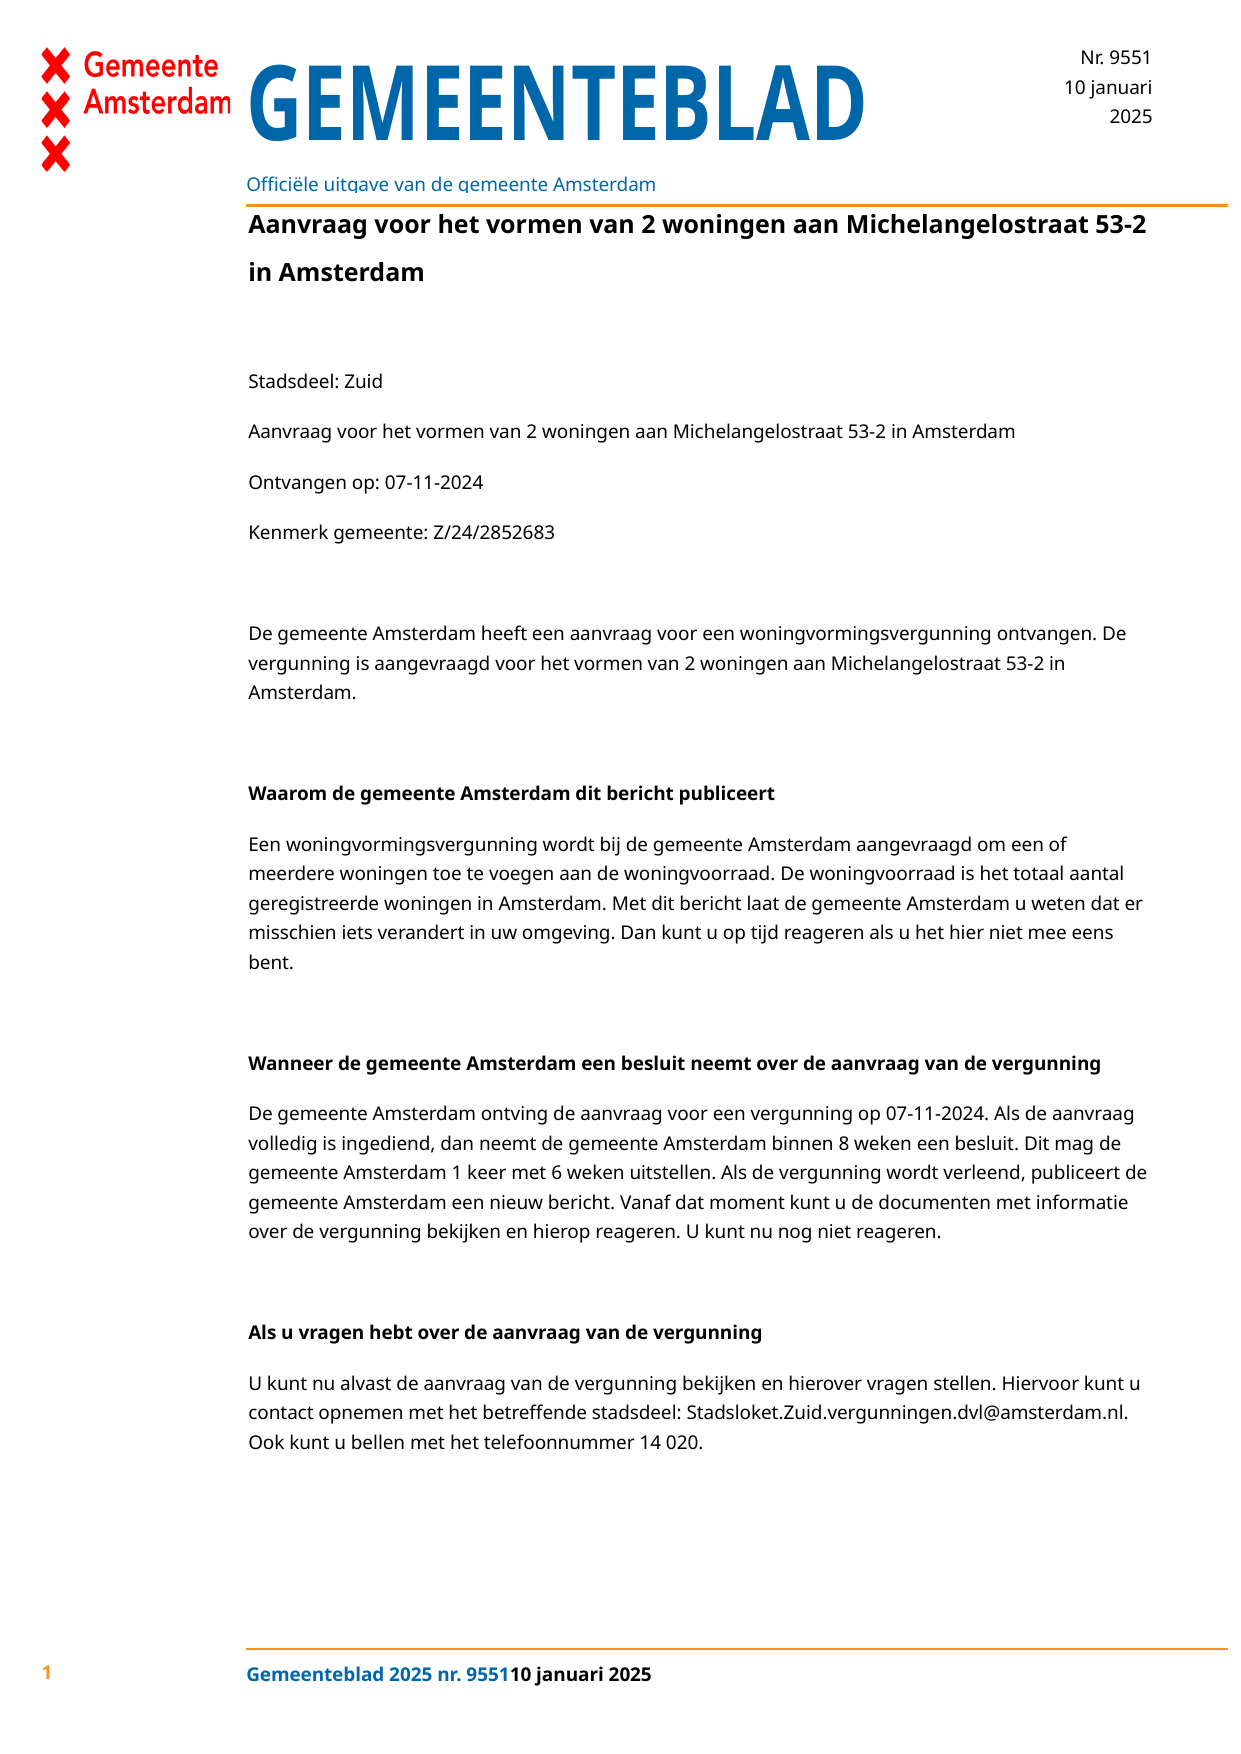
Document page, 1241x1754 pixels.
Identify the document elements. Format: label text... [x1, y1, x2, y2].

text Stadsdeel: Zuid [248, 368, 1152, 394]
text Ontvangen op: 07-11-2024 [248, 469, 1152, 495]
text Aanvraag voor het vormen van 2 woningen aan Michelangelostraat 53-2 in Amsterdam [248, 419, 1152, 444]
text Als u vragen hebt over de aanvraag van de vergunning [248, 1319, 1152, 1345]
text Wanneer de gemeente Amsterdam een besluit neemt over de aanvraag van de vergunning [248, 1050, 1152, 1076]
text De gemeente Amsterdam heeft een aanvraag voor een woningvormingsvergunning ontvangen. De vergunning is aangevraagd voor het vormen van 2 woningen aan Michelangelostraat 53-2 in Amsterdam. [248, 620, 1152, 705]
text Waarom de gemeente Amsterdam dit bericht publiceert [248, 780, 1152, 806]
picture [41, 47, 231, 172]
text U kunt nu alvast de aanvraag van de vergunning bekijken en hierover vragen stellen. Hiervoor kunt u contact opnemen met het betreffende stadsdeel: Stadsloket.Zuid.vergunningen.dvl@amsterdam.nl. Ook kunt u bellen met het telefoonnummer 14 020. [248, 1370, 1152, 1455]
text Kenmerk gemeente: Z/24/2852683 [248, 519, 1152, 545]
text De gemeente Amsterdam ontving de aanvraag voor een vergunning op 07-11-2024. Als de aanvraag volledig is ingediend, dan neemt de gemeente Amsterdam binnen 8 weken een besluit. Dit mag de gemeente Amsterdam 1 keer met 6 weken uitstellen. Als de vergunning wordt verleend, publiceert de gemeente Amsterdam een nieuw bericht. Vanaf dat moment kunt u de documenten met informatie over de vergunning bekijken en hierop reageren. U kunt nu nog niet reageren. [248, 1100, 1152, 1244]
text Aanvraag voor het vormen van 2 woningen aan Michelangelostraat 53-2 in Amsterdam [248, 207, 1152, 288]
text Een woningvormingsvergunning wordt bij de gemeente Amsterdam aangevraagd om een of meerdere woningen toe te voegen aan de woningvoorraad. De woningvoorraad is het totaal aantal geregistreerde woningen in Amsterdam. Met dit bericht laat de gemeente Amsterdam u weten dat er misschien iets verandert in uw omgeving. Dan kunt u op tijd reageren als u het hier niet mee eens bent. [248, 831, 1152, 975]
